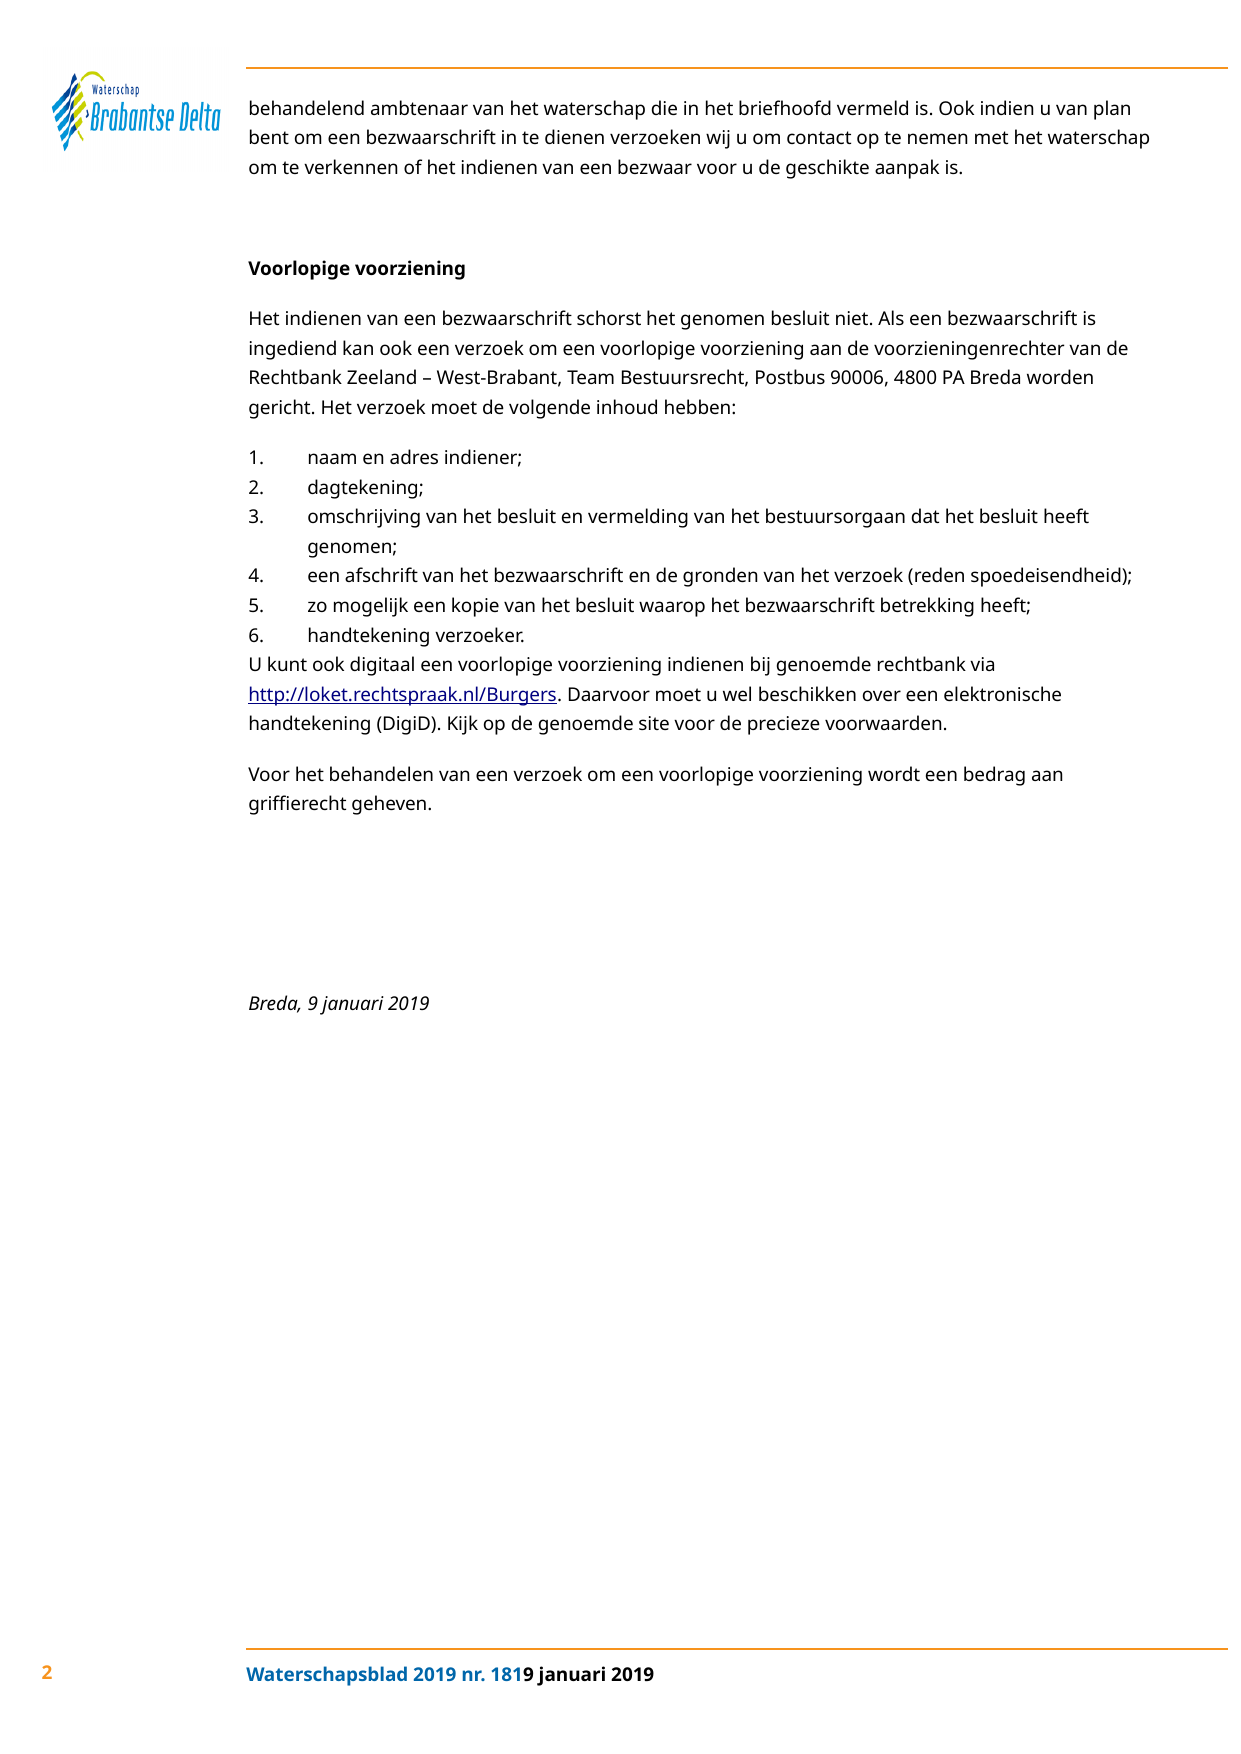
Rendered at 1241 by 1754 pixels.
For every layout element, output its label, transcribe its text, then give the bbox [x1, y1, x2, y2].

text behandelend ambtenaar van het waterschap die in het briefhoofd vermeld is. Ook indien u van plan bent om een bezwaarschrift in te dienen verzoeken wij u om contact op te nemen met het waterschap om te verkennen of het indienen van een bezwaar voor u de geschikte aanpak is. [248, 95, 1152, 180]
text Voor het behandelen van een verzoek om een voorlopige voorziening wordt een bedrag aan griffierecht geheven. [248, 761, 1152, 816]
list handtekening verzoeker. [248, 622, 1152, 648]
text U kunt ook digitaal een voorlopige voorziening indienen bij genoemde rechtbank via http://loket.rechtspraak.nl/Burgers. Daarvoor moet u wel beschikken over een elektronische handtekening (DigiD). Kijk op de genoemde site voor de precieze voorwaarden. [248, 651, 1152, 736]
list omschrijving van het besluit en vermelding van het bestuursorgaan dat het besluit heeft genomen; [248, 503, 1152, 559]
list zo mogelijk een kopie van het besluit waarop het bezwaarschrift betrekking heeft; [248, 592, 1152, 618]
picture [41, 47, 231, 172]
list dagtekening; [248, 474, 1152, 500]
text Het indienen van een bezwaarschrift schorst het genomen besluit niet. Als een bezwaarschrift is ingediend kan ook een verzoek om een voorlopige voorziening aan de voorzieningenrechter van de Rechtbank Zeeland – West-Brabant, Team Bestuursrecht, Postbus 90006, 4800 PA Breda worden gericht. Het verzoek moet de volgende inhoud hebben: [248, 305, 1152, 420]
text Breda, 9 januari 2019 [248, 990, 1152, 1015]
text Voorlopige voorziening [248, 255, 1152, 281]
list naam en adres indiener; [248, 444, 1152, 470]
list een afschrift van het bezwaarschrift en de gronden van het verzoek (reden spoedeisendheid); [248, 563, 1152, 588]
